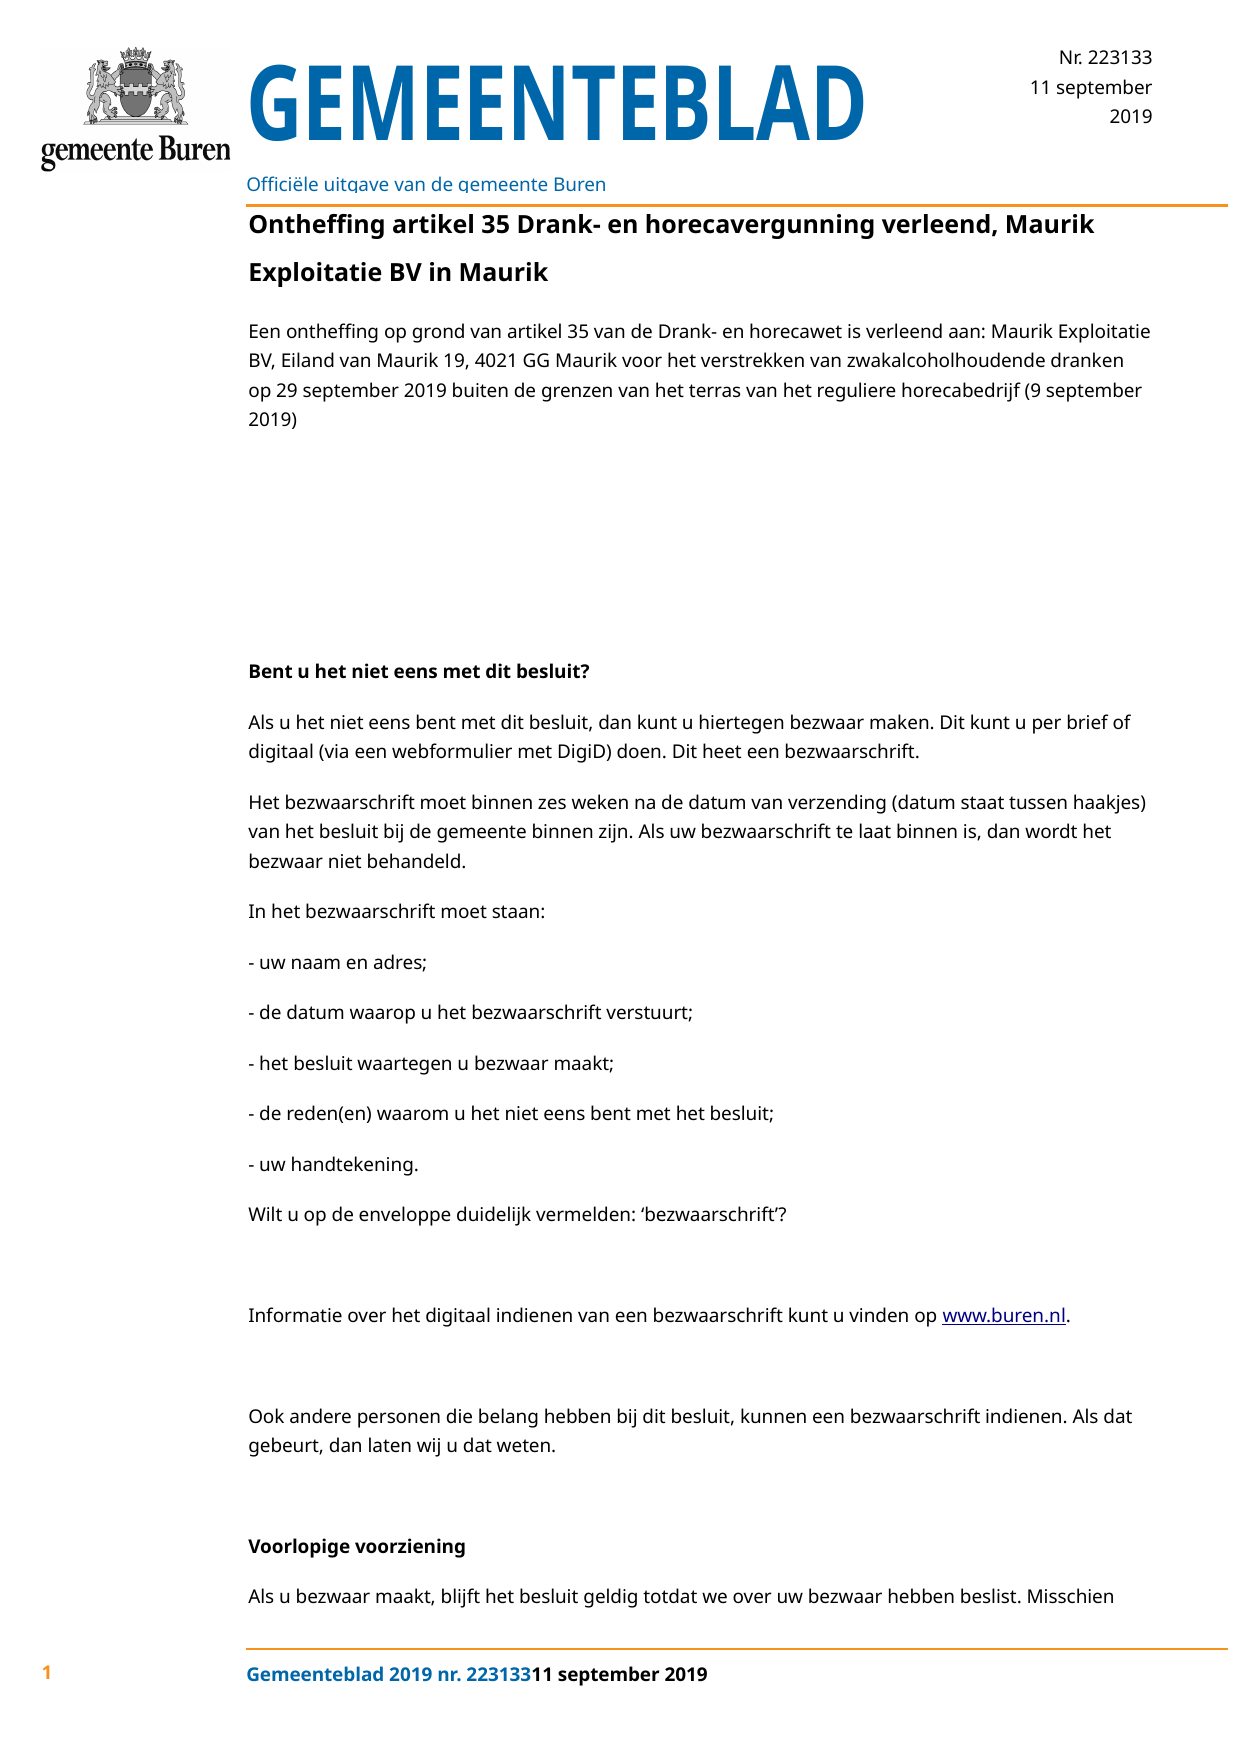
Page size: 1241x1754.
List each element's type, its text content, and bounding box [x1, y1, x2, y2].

text - uw handtekening. [248, 1151, 1152, 1177]
text - de datum waarop u het bezwaarschrift verstuurt; [248, 999, 1152, 1025]
text - de reden(en) waarom u het niet eens bent met het besluit; [248, 1100, 1152, 1126]
text Ontheffing artikel 35 Drank- en horecavergunning verleend, Maurik Exploitatie BV in Maurik [248, 207, 1152, 288]
picture [41, 47, 231, 172]
text - het besluit waartegen u bezwaar maakt; [248, 1050, 1152, 1076]
text In het bezwaarschrift moet staan: [248, 899, 1152, 924]
text Bent u het niet eens met dit besluit? [248, 659, 1152, 684]
text Ook andere personen die belang hebben bij dit besluit, kunnen een bezwaarschrift indienen. Als dat gebeurt, dan laten wij u dat weten. [248, 1403, 1152, 1458]
text Wilt u op de enveloppe duidelijk vermelden: ‘bezwaarschrift’? [248, 1201, 1152, 1227]
text Als u bezwaar maakt, blijft het besluit geldig totdat we over uw bezwaar hebben beslist. Misschien [248, 1584, 1152, 1609]
text Als u het niet eens bent met dit besluit, dan kunt u hiertegen bezwaar maken. Dit kunt u per brief of digitaal (via een webformulier met DigiD) doen. Dit heet een bezwaarschrift. [248, 709, 1152, 764]
text Informatie over het digitaal indienen van een bezwaarschrift kunt u vinden op www.buren.nl. [248, 1302, 1152, 1328]
text Voorlopige voorziening [248, 1533, 1152, 1559]
text Een ontheffing op grond van artikel 35 van de Drank- en horecawet is verleend aan: Maurik Exploitatie BV, Eiland van Maurik 19, 4021 GG Maurik voor het verstrekken van zwakalcoholhoudende dranken op 29 september 2019 buiten de grenzen van het terras van het reguliere horecabedrijf (9 september 2019) [248, 318, 1152, 432]
text Het bezwaarschrift moet binnen zes weken na de datum van verzending (datum staat tussen haakjes) van het besluit bij de gemeente binnen zijn. Als uw bezwaarschrift te laat binnen is, dan wordt het bezwaar niet behandeld. [248, 789, 1152, 874]
text - uw naam en adres; [248, 949, 1152, 975]
